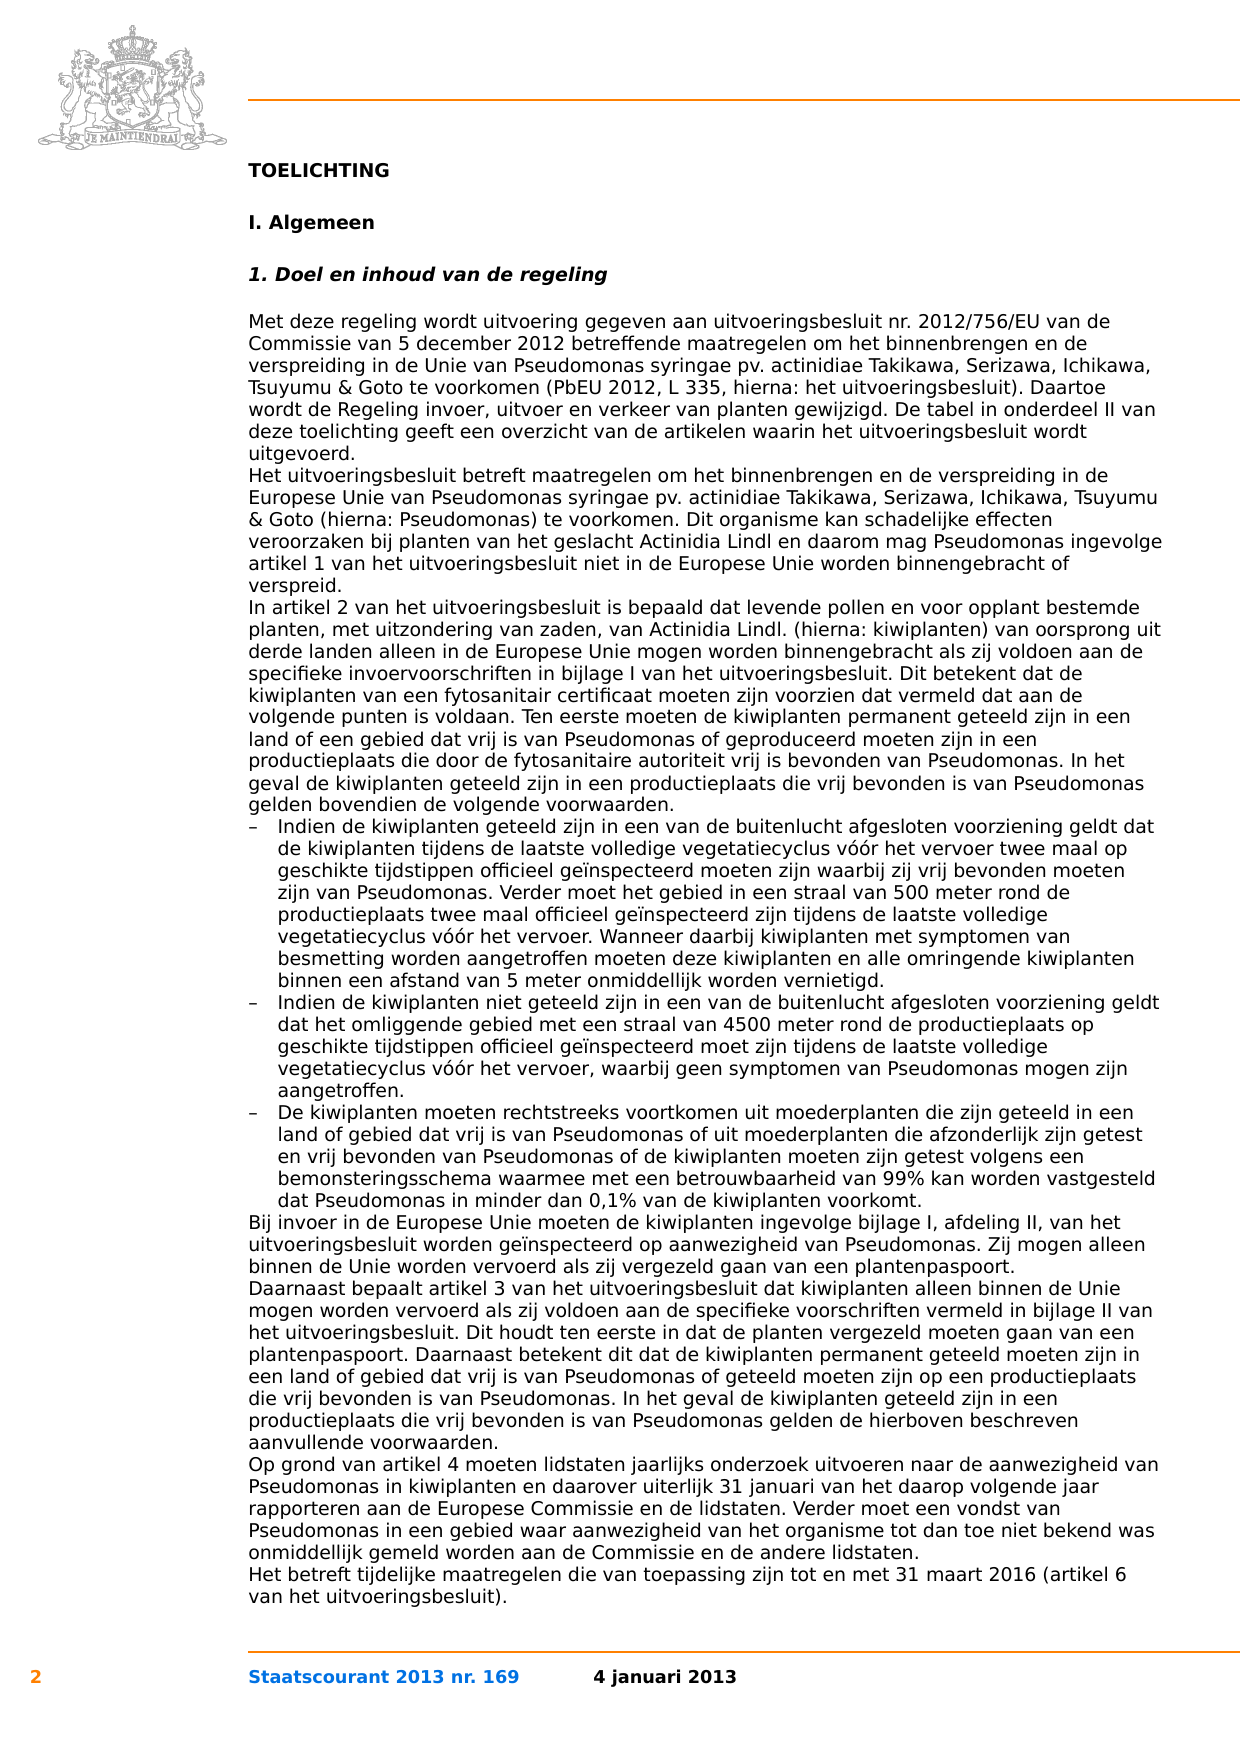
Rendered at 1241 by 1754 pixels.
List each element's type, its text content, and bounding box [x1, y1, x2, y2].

text Het uitvoeringsbesluit betreft maatregelen om het binnenbrengen en de verspreiding in de Europese Unie van Pseudomonas syringae pv. actinidiae Takikawa, Serizawa, Ichikawa, Tsuyumu & Goto (hierna: Pseudomonas) te voorkomen. Dit organisme kan schadelijke effecten veroorzaken bij planten van het geslacht Actinidia Lindl en daarom mag Pseudomonas ingevolge artikel 1 van het uitvoeringsbesluit niet in de Europese Unie worden binnengebracht of verspreid. [248, 465, 1163, 597]
text Bij invoer in de Europese Unie moeten de kiwiplanten ingevolge bijlage I, afdeling II, van het uitvoeringsbesluit worden geïnspecteerd op aanwezigheid van Pseudomonas. Zij mogen alleen binnen de Unie worden vervoerd als zij vergezeld gaan van een plantenpaspoort. [248, 1212, 1163, 1278]
subtitle I. Algemeen [248, 212, 1163, 234]
text Op grond van artikel 4 moeten lidstaten jaarlijks onderzoek uitvoeren naar de aanwezigheid van Pseudomonas in kiwiplanten en daarover uiterlijk 31 januari van het daarop volgende jaar rapporteren aan de Europese Commissie en de lidstaten. Verder moet een vondst van Pseudomonas in een gebied waar aanwezigheid van het organisme tot dan toe niet bekend was onmiddellijk gemeld worden aan de Commissie en de andere lidstaten. [248, 1454, 1163, 1564]
text Het betreft tijdelijke maatregelen die van toepassing zijn tot en met 31 maart 2016 (artikel 6 van het uitvoeringsbesluit). [248, 1564, 1163, 1608]
text – De kiwiplanten moeten rechtstreeks voortkomen uit moederplanten die zijn geteeld in een land of gebied dat vrij is van Pseudomonas of uit moederplanten die afzonderlijk zijn getest en vrij bevonden van Pseudomonas of de kiwiplanten moeten zijn getest volgens een bemonsteringsschema waarmee met een betrouwbaarheid van 99% kan worden vastgesteld dat Pseudomonas in minder dan 0,1% van de kiwiplanten voorkomt. [248, 1102, 1163, 1212]
picture [38, 25, 227, 150]
text – Indien de kiwiplanten niet geteeld zijn in een van de buitenlucht afgesloten voorziening geldt dat het omliggende gebied met een straal van 4500 meter rond de productieplaats op geschikte tijdstippen officieel geïnspecteerd moet zijn tijdens de laatste volledige vegetatiecyclus vóór het vervoer, waarbij geen symptomen van Pseudomonas mogen zijn aangetroffen. [248, 992, 1163, 1102]
text Daarnaast bepaalt artikel 3 van het uitvoeringsbesluit dat kiwiplanten alleen binnen de Unie mogen worden vervoerd als zij voldoen aan de specifieke voorschriften vermeld in bijlage II van het uitvoeringsbesluit. Dit houdt ten eerste in dat de planten vergezeld moeten gaan van een plantenpaspoort. Daarnaast betekent dit dat de kiwiplanten permanent geteeld moeten zijn in een land of gebied dat vrij is van Pseudomonas of geteeld moeten zijn op een productieplaats die vrij bevonden is van Pseudomonas. In het geval de kiwiplanten geteeld zijn in een productieplaats die vrij bevonden is van Pseudomonas gelden de hierboven beschreven aanvullende voorwaarden. [248, 1278, 1163, 1454]
text In artikel 2 van het uitvoeringsbesluit is bepaald dat levende pollen en voor opplant bestemde planten, met uitzondering van zaden, van Actinidia Lindl. (hierna: kiwiplanten) van oorsprong uit derde landen alleen in de Europese Unie mogen worden binnengebracht als zij voldoen aan de specifieke invoervoorschriften in bijlage I van het uitvoeringsbesluit. Dit betekent dat de kiwiplanten van een fytosanitair certificaat moeten zijn voorzien dat vermeld dat aan de volgende punten is voldaan. Ten eerste moeten de kiwiplanten permanent geteeld zijn in een land of een gebied dat vrij is van Pseudomonas of geproduceerd moeten zijn in een productieplaats die door de fytosanitaire autoriteit vrij is bevonden van Pseudomonas. In het geval de kiwiplanten geteeld zijn in een productieplaats die vrij bevonden is van Pseudomonas gelden bovendien de volgende voorwaarden. [248, 597, 1163, 816]
text – Indien de kiwiplanten geteeld zijn in een van de buitenlucht afgesloten voorziening geldt dat de kiwiplanten tijdens de laatste volledige vegetatiecyclus vóór het vervoer twee maal op geschikte tijdstippen officieel geïnspecteerd moeten zijn waarbij zij vrij bevonden moeten zijn van Pseudomonas. Verder moet het gebied in een straal van 500 meter rond de productieplaats twee maal officieel geïnspecteerd zijn tijdens de laatste volledige vegetatiecyclus vóór het vervoer. Wanneer daarbij kiwiplanten met symptomen van besmetting worden aangetroffen moeten deze kiwiplanten en alle omringende kiwiplanten binnen een afstand van 5 meter onmiddellijk worden vernietigd. [248, 816, 1163, 992]
subtitle TOELICHTING [248, 160, 1163, 182]
text Met deze regeling wordt uitvoering gegeven aan uitvoeringsbesluit nr. 2012/756/EU van de Commissie van 5 december 2012 betreffende maatregelen om het binnenbrengen en de verspreiding in de Unie van Pseudomonas syringae pv. actinidiae Takikawa, Serizawa, Ichikawa, Tsuyumu & Goto te voorkomen (PbEU 2012, L 335, hierna: het uitvoeringsbesluit). Daartoe wordt de Regeling invoer, uitvoer en verkeer van planten gewijzigd. De tabel in onderdeel II van deze toelichting geeft een overzicht van de artikelen waarin het uitvoeringsbesluit wordt uitgevoerd. [248, 311, 1163, 465]
subtitle 1. Doel en inhoud van de regeling [248, 264, 1163, 286]
